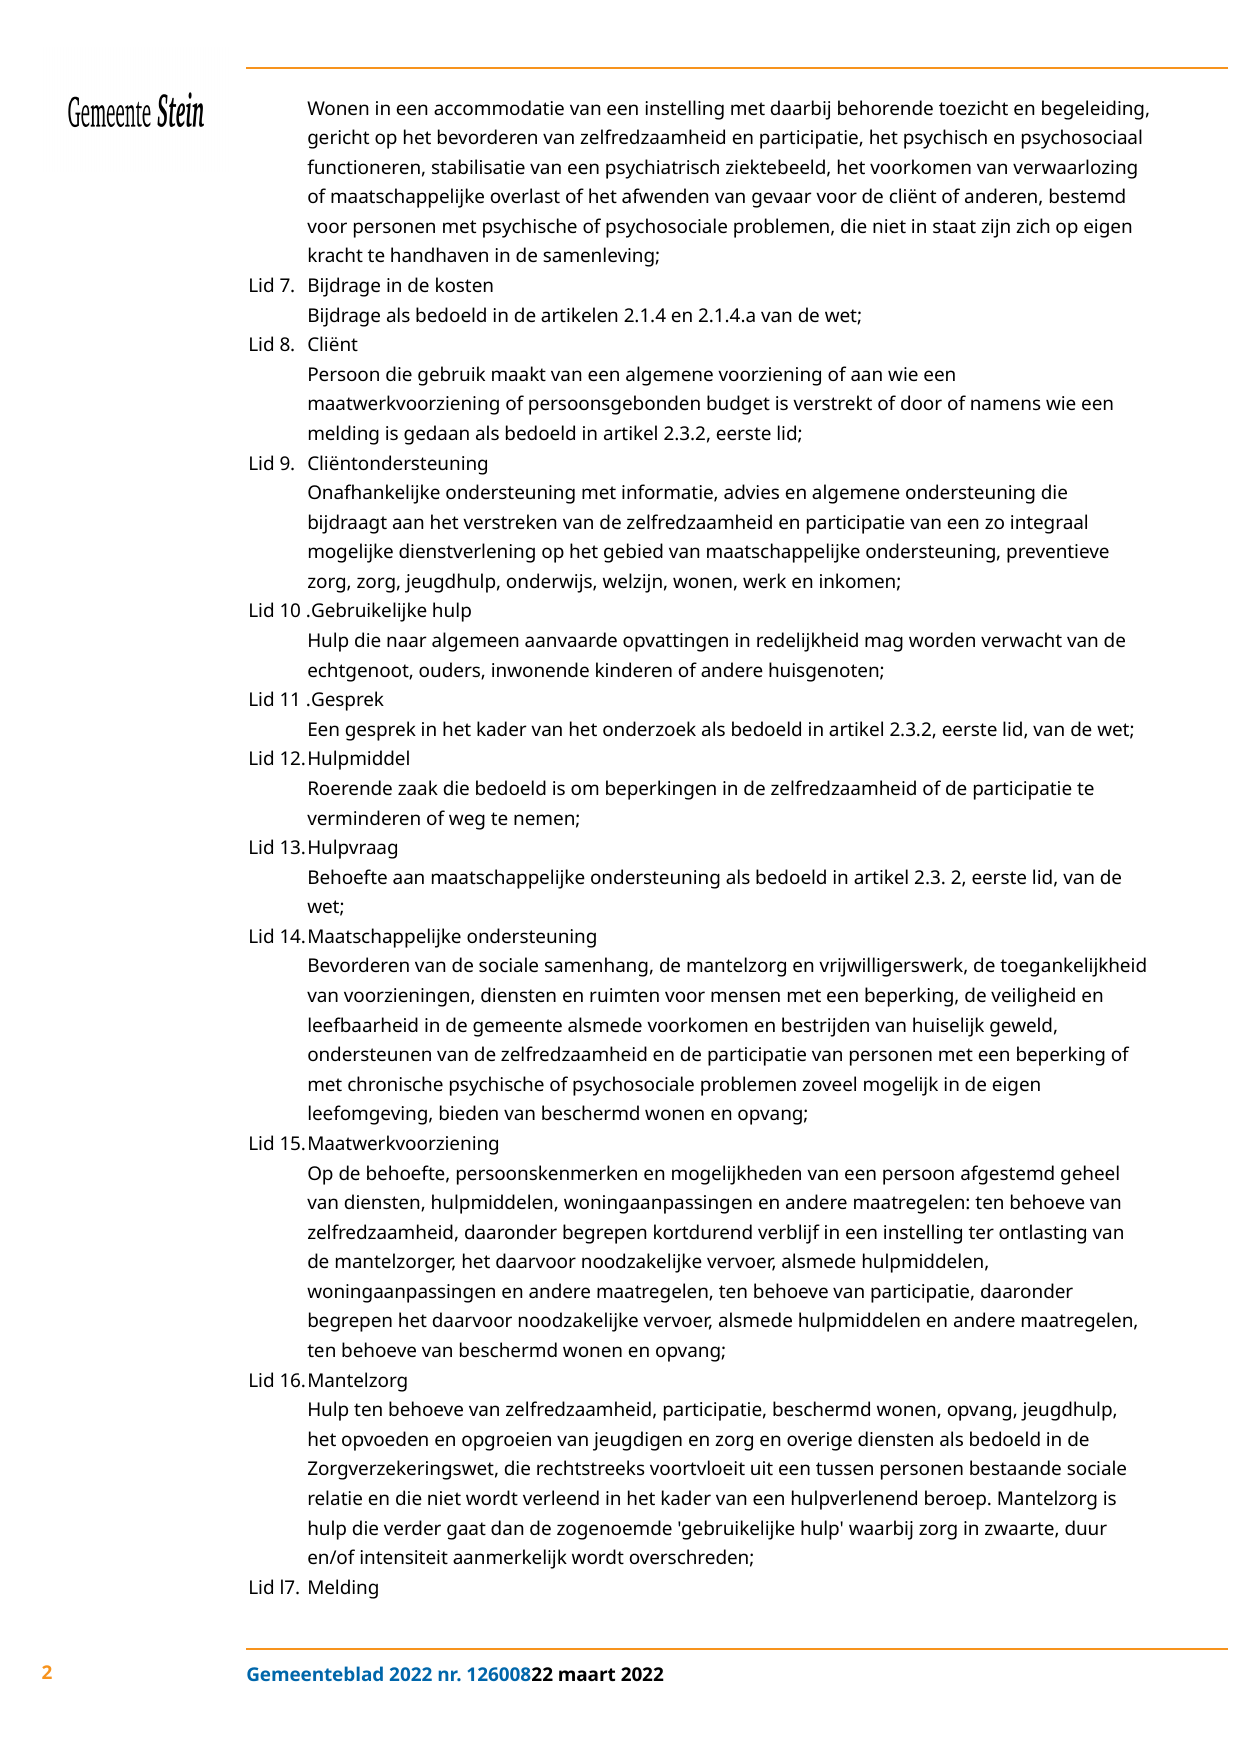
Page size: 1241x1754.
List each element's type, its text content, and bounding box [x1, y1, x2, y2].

list Bijdrage als bedoeld in de artikelen 2.1.4 en 2.1.4.a van de wet; [248, 302, 1152, 328]
list Wonen in een accommodatie van een instelling met daarbij behorende toezicht en begeleiding, gericht op het bevorderen van zelfredzaamheid en participatie, het psychisch en psychosociaal functioneren, stabilisatie van een psychiatrisch ziektebeeld, het voorkomen van verwaarlozing of maatschappelijke overlast of het afwenden van gevaar voor de cliënt of anderen, bestemd voor personen met psychische of psychosociale problemen, die niet in staat zijn zich op eigen kracht te handhaven in de samenleving; [248, 95, 1152, 268]
list Hulpvraag [248, 834, 1152, 860]
list Maatwerkvoorziening [248, 1130, 1152, 1156]
list Maatschappelijke ondersteuning [248, 923, 1152, 949]
list Hulpmiddel [248, 746, 1152, 771]
list Mantelzorg [248, 1367, 1152, 1393]
list Melding [248, 1574, 1152, 1600]
list Hulp ten behoeve van zelfredzaamheid, participatie, beschermd wonen, opvang, jeugdhulp, het opvoeden en opgroeien van jeugdigen en zorg en overige diensten als bedoeld in de Zorgverzekeringswet, die rechtstreeks voortvloeit uit een tussen personen bestaande sociale relatie en die niet wordt verleend in het kader van een hulpverlenend beroep. Mantelzorg is hulp die verder gaat dan de zogenoemde 'gebruikelijke hulp' waarbij zorg in zwaarte, duur en/of intensiteit aanmerkelijk wordt overschreden; [248, 1396, 1152, 1570]
list Hulp die naar algemeen aanvaarde opvattingen in redelijkheid mag worden verwacht van de echtgenoot, ouders, inwonende kinderen of andere huisgenoten; [248, 627, 1152, 683]
list Op de behoefte, persoonskenmerken en mogelijkheden van een persoon afgestemd geheel van diensten, hulpmiddelen, woningaanpassingen en andere maatregelen: ten behoeve van zelfredzaamheid, daaronder begrepen kortdurend verblijf in een instelling ter ontlasting van de mantelzorger, het daarvoor noodzakelijke vervoer, alsmede hulpmiddelen, woningaanpassingen en andere maatregelen, ten behoeve van participatie, daaronder begrepen het daarvoor noodzakelijke vervoer, alsmede hulpmiddelen en andere maatregelen, ten behoeve van beschermd wonen en opvang; [248, 1160, 1152, 1363]
list Behoefte aan maatschappelijke ondersteuning als bedoeld in artikel 2.3. 2, eerste lid, van de wet; [248, 864, 1152, 919]
list Persoon die gebruik maakt van een algemene voorziening of aan wie een maatwerkvoorziening of persoonsgebonden budget is verstrekt of door of namens wie een melding is gedaan als bedoeld in artikel 2.3.2, eerste lid; [248, 361, 1152, 446]
list Gesprek [248, 686, 1152, 712]
list Een gesprek in het kader van het onderzoek als bedoeld in artikel 2.3.2, eerste lid, van de wet; [248, 716, 1152, 742]
list Roerende zaak die bedoeld is om beperkingen in de zelfredzaamheid of de participatie te verminderen of weg te nemen; [248, 775, 1152, 831]
list Bijdrage in de kosten [248, 272, 1152, 298]
list Cliënt [248, 331, 1152, 357]
list Bevorderen van de sociale samenhang, de mantelzorg en vrijwilligerswerk, de toegankelijkheid van voorzieningen, diensten en ruimten voor mensen met een beperking, de veiligheid en leefbaarheid in de gemeente alsmede voorkomen en bestrijden van huiselijk geweld, ondersteunen van de zelfredzaamheid en de participatie van personen met een beperking of met chronische psychische of psychosociale problemen zoveel mogelijk in de eigen leefomgeving, bieden van beschermd wonen en opvang; [248, 953, 1152, 1126]
list Gebruikelijke hulp [248, 598, 1152, 623]
list Onafhankelijke ondersteuning met informatie, advies en algemene ondersteuning die bijdraagt aan het verstreken van de zelfredzaamheid en participatie van een zo integraal mogelijke dienstverlening op het gebied van maatschappelijke ondersteuning, preventieve zorg, zorg, jeugdhulp, onderwijs, welzijn, wonen, werk en inkomen; [248, 479, 1152, 594]
picture [41, 47, 231, 172]
list Cliëntondersteuning [248, 450, 1152, 476]
